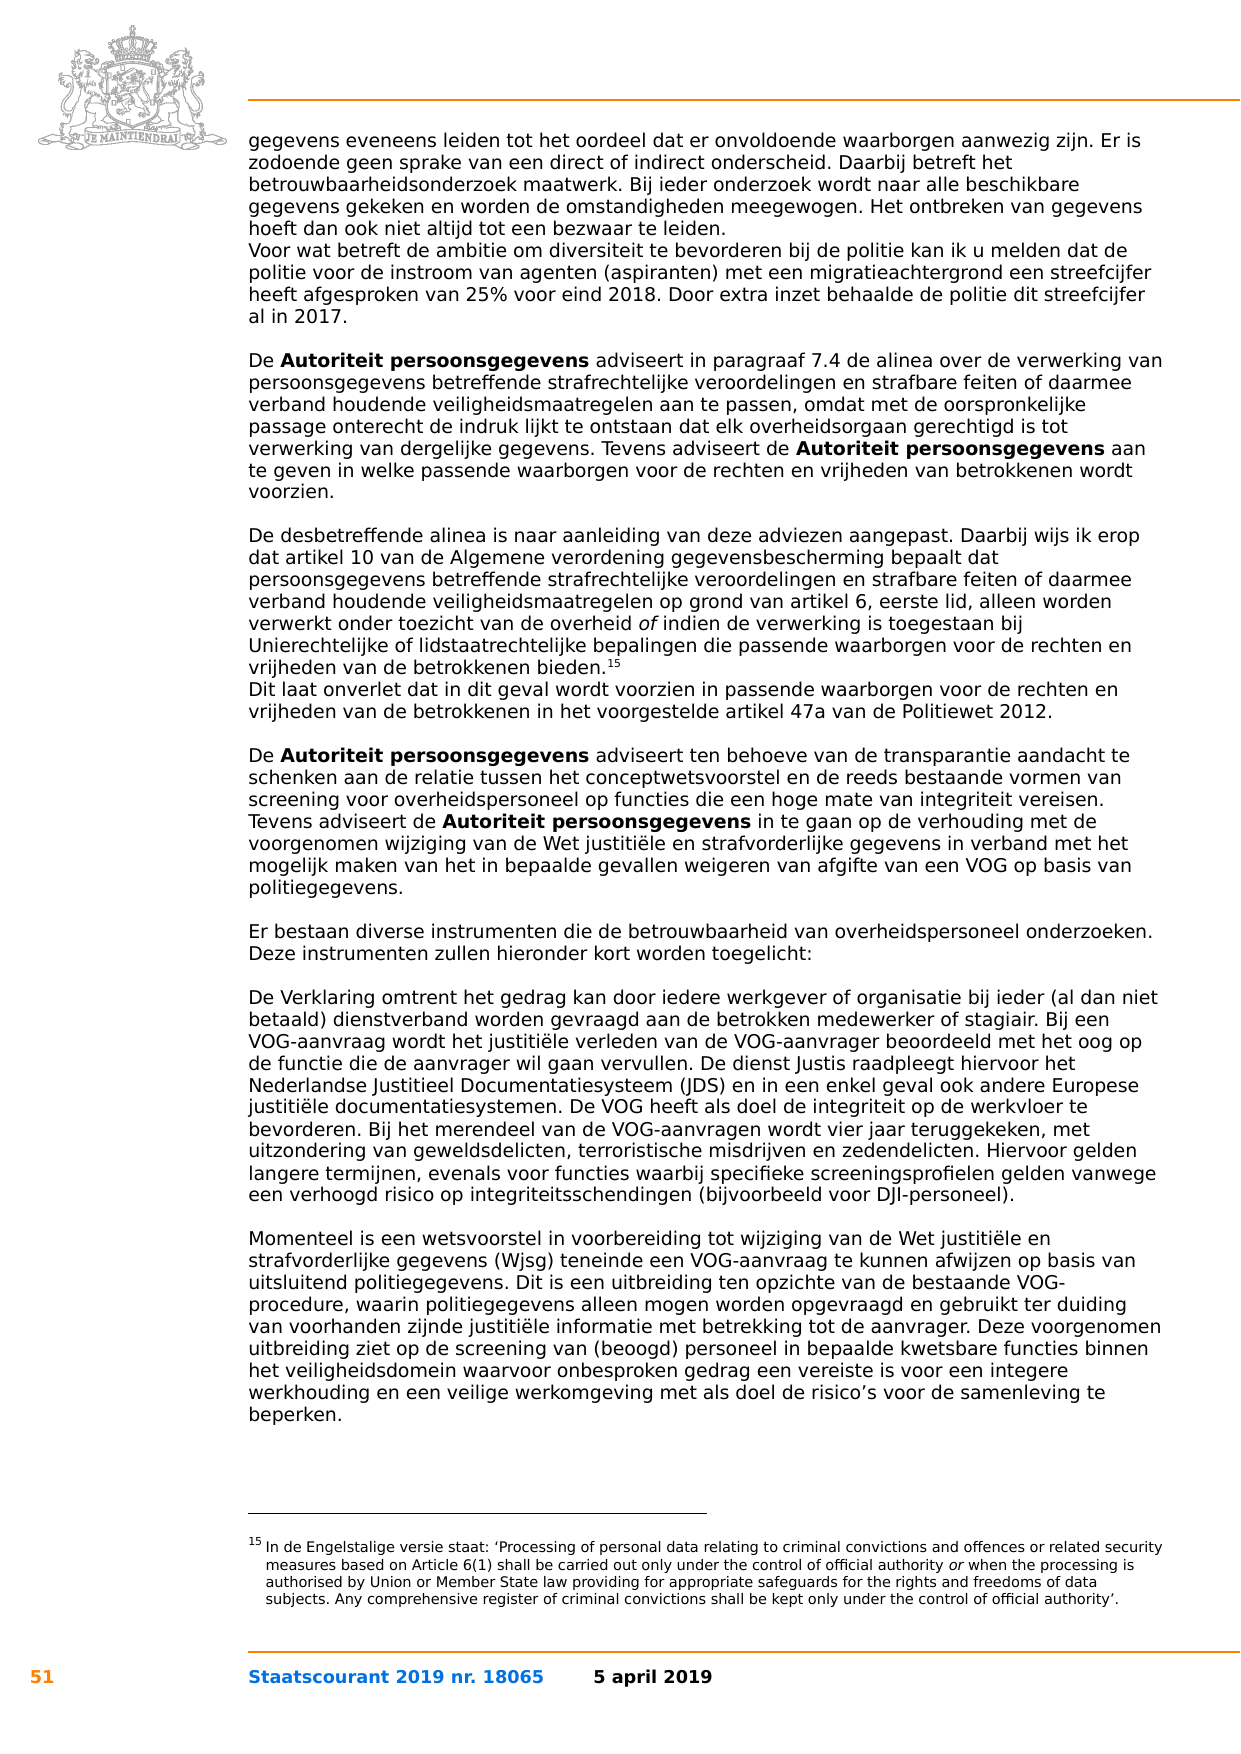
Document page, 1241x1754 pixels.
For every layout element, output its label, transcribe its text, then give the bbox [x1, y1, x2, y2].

text Momenteel is een wetsvoorstel in voorbereiding tot wijziging van de Wet justitiële en strafvorderlijke gegevens (Wjsg) teneinde een VOG-aanvraag te kunnen afwijzen op basis van uitsluitend politiegegevens. Dit is een uitbreiding ten opzichte van de bestaande VOG-procedure, waarin politiegegevens alleen mogen worden opgevraagd en gebruikt ter duiding van voorhanden zijnde justitiële informatie met betrekking tot de aanvrager. Deze voorgenomen uitbreiding ziet op de screening van (beoogd) personeel in bepaalde kwetsbare functies binnen het veiligheidsdomein waarvoor onbesproken gedrag een vereiste is voor een integere werkhouding en een veilige werkomgeving met als doel de risico’s voor de samenleving te beperken. [248, 1228, 1163, 1426]
text gegevens eveneens leiden tot het oordeel dat er onvoldoende waarborgen aanwezig zijn. Er is zodoende geen sprake van een direct of indirect onderscheid. Daarbij betreft het betrouwbaarheidsonderzoek maatwerk. Bij ieder onderzoek wordt naar alle beschikbare gegevens gekeken en worden de omstandigheden meegewogen. Het ontbreken van gegevens hoeft dan ook niet altijd tot een bezwaar te leiden. [248, 130, 1163, 240]
text De Verklaring omtrent het gedrag kan door iedere werkgever of organisatie bij ieder (al dan niet betaald) dienstverband worden gevraagd aan de betrokken medewerker of stagiair. Bij een VOG-aanvraag wordt het justitiële verleden van de VOG-aanvrager beoordeeld met het oog op de functie die de aanvrager wil gaan vervullen. De dienst Justis raadpleegt hiervoor het Nederlandse Justitieel Documentatiesysteem (JDS) en in een enkel geval ook andere Europese justitiële documentatiesystemen. De VOG heeft als doel de integriteit op de werkvloer te bevorderen. Bij het merendeel van de VOG-aanvragen wordt vier jaar teruggekeken, met uitzondering van geweldsdelicten, terroristische misdrijven en zedendelicten. Hiervoor gelden langere termijnen, evenals voor functies waarbij specifieke screeningsprofielen gelden vanwege een verhoogd risico op integriteitsschendingen (bijvoorbeeld voor DJI-personeel). [248, 987, 1163, 1206]
text De Autoriteit persoonsgegevens adviseert ten behoeve van de transparantie aandacht te schenken aan de relatie tussen het conceptwetsvoorstel en de reeds bestaande vormen van screening voor overheidspersoneel op functies die een hoge mate van integriteit vereisen. Tevens adviseert de Autoriteit persoonsgegevens in te gaan op de verhouding met de voorgenomen wijziging van de Wet justitiële en strafvorderlijke gegevens in verband met het mogelijk maken van het in bepaalde gevallen weigeren van afgifte van een VOG op basis van politiegegevens. [248, 745, 1163, 899]
text De desbetreffende alinea is naar aanleiding van deze adviezen aangepast. Daarbij wijs ik erop dat artikel 10 van de Algemene verordening gegevensbescherming bepaalt dat persoonsgegevens betreffende strafrechtelijke veroordelingen en strafbare feiten of daarmee verband houdende veiligheidsmaatregelen op grond van artikel 6, eerste lid, alleen worden verwerkt onder toezicht van de overheid of indien de verwerking is toegestaan bij Unierechtelijke of lidstaatrechtelijke bepalingen die passende waarborgen voor de rechten en vrijheden van de betrokkenen bieden. [248, 525, 1163, 679]
text De Autoriteit persoonsgegevens adviseert in paragraaf 7.4 de alinea over de verwerking van persoonsgegevens betreffende strafrechtelijke veroordelingen en strafbare feiten of daarmee verband houdende veiligheidsmaatregelen aan te passen, omdat met de oorspronkelijke passage onterecht de indruk lijkt te ontstaan dat elk overheidsorgaan gerechtigd is tot verwerking van dergelijke gegevens. Tevens adviseert de Autoriteit persoonsgegevens aan te geven in welke passende waarborgen voor de rechten en vrijheden van betrokkenen wordt voorzien. [248, 349, 1163, 503]
text In de Engelstalige versie staat: ‘Processing of personal data relating to criminal convictions and offences or related security measures based on Article 6(1) shall be carried out only under the control of official authority or when the processing is authorised by Union or Member State law providing for appropriate safeguards for the rights and freedoms of data subjects. Any comprehensive register of criminal convictions shall be kept only under the control of official authority’. [248, 1535, 1163, 1608]
text Dit laat onverlet dat in dit geval wordt voorzien in passende waarborgen voor de rechten en vrijheden van de betrokkenen in het voorgestelde artikel 47a van de Politiewet 2012. [248, 679, 1163, 723]
picture [38, 25, 227, 150]
text Er bestaan diverse instrumenten die de betrouwbaarheid van overheidspersoneel onderzoeken. Deze instrumenten zullen hieronder kort worden toegelicht: [248, 921, 1163, 965]
text Voor wat betreft de ambitie om diversiteit te bevorderen bij de politie kan ik u melden dat de politie voor de instroom van agenten (aspiranten) met een migratieachtergrond een streefcijfer heeft afgesproken van 25% voor eind 2018. Door extra inzet behaalde de politie dit streefcijfer al in 2017. [248, 240, 1163, 328]
